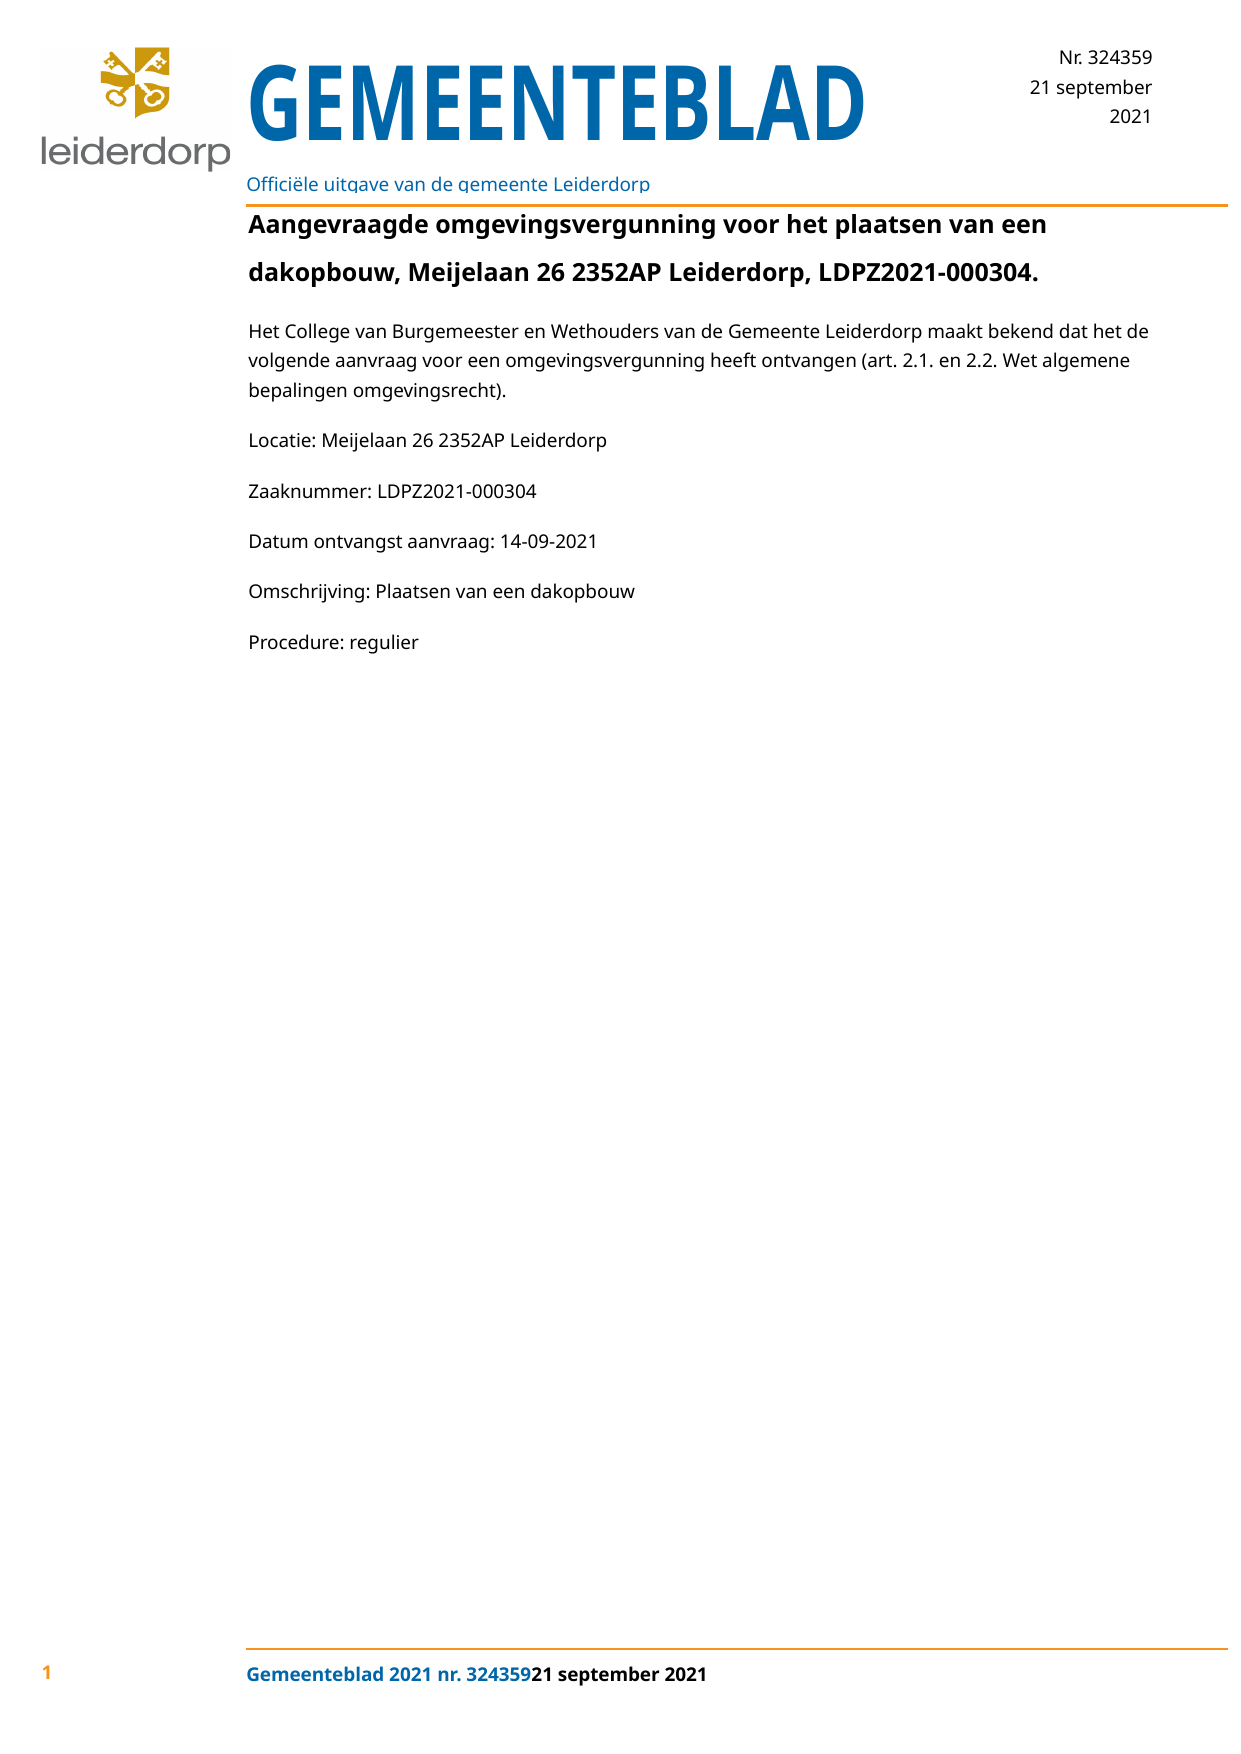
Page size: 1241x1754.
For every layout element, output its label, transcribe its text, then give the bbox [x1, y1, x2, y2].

text Omschrijving: Plaatsen van een dakopbouw [248, 579, 1152, 604]
text Het College van Burgemeester en Wethouders van de Gemeente Leiderdorp maakt bekend dat het de volgende aanvraag voor een omgevingsvergunning heeft ontvangen (art. 2.1. en 2.2. Wet algemene bepalingen omgevingsrecht). [248, 318, 1152, 403]
text Procedure: regulier [248, 629, 1152, 655]
text Locatie: Meijelaan 26 2352AP Leiderdorp [248, 427, 1152, 453]
text Zaaknummer: LDPZ2021-000304 [248, 478, 1152, 504]
picture [41, 47, 231, 172]
text Aangevraagde omgevingsvergunning voor het plaatsen van een dakopbouw, Meijelaan 26 2352AP Leiderdorp, LDPZ2021-000304. [248, 207, 1152, 288]
text Datum ontvangst aanvraag: 14-09-2021 [248, 528, 1152, 554]
